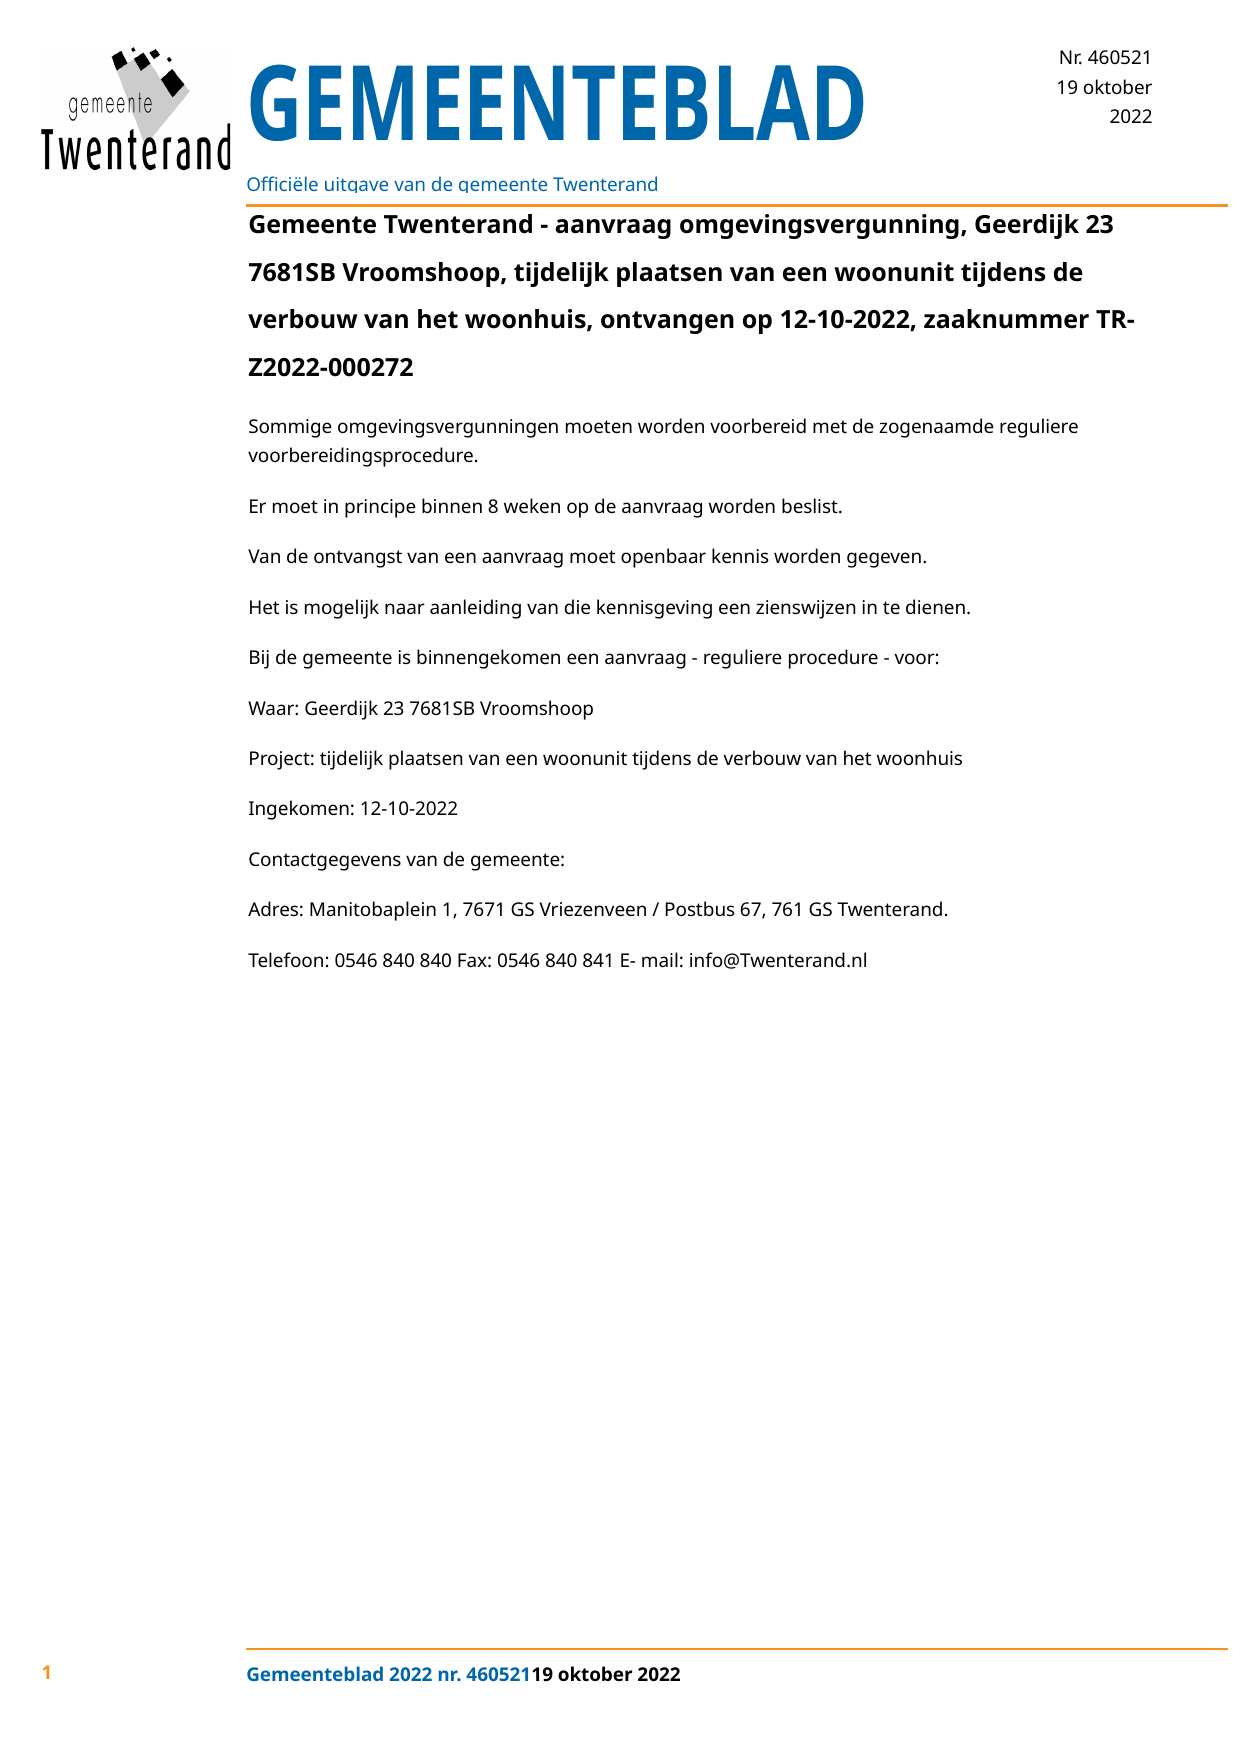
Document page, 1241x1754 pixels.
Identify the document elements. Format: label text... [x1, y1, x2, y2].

text Bij de gemeente is binnengekomen een aanvraag - reguliere procedure - voor: [248, 644, 1152, 670]
text Van de ontvangst van een aanvraag moet openbaar kennis worden gegeven. [248, 543, 1152, 569]
text Adres: Manitobaplein 1, 7671 GS Vriezenveen / Postbus 67, 761 GS Twenterand. [248, 896, 1152, 922]
picture [41, 47, 231, 172]
text Contactgegevens van de gemeente: [248, 846, 1152, 872]
text Gemeente Twenterand - aanvraag omgevingsvergunning, Geerdijk 23 7681SB Vroomshoop, tijdelijk plaatsen van een woonunit tijdens de verbouw van het woonhuis, ontvangen op 12-10-2022, zaaknummer TR-Z2022-000272 [248, 207, 1152, 384]
text Ingekomen: 12-10-2022 [248, 796, 1152, 821]
text Er moet in principe binnen 8 weken op de aanvraag worden beslist. [248, 493, 1152, 519]
text Sommige omgevingsvergunningen moeten worden voorbereid met de zogenaamde reguliere voorbereidingsprocedure. [248, 413, 1152, 468]
text Telefoon: 0546 840 840 Fax: 0546 840 841 E- mail: info@Twenterand.nl [248, 947, 1152, 973]
text Project: tijdelijk plaatsen van een woonunit tijdens de verbouw van het woonhuis [248, 745, 1152, 771]
text Het is mogelijk naar aanleiding van die kennisgeving een zienswijzen in te dienen. [248, 594, 1152, 620]
text Waar: Geerdijk 23 7681SB Vroomshoop [248, 695, 1152, 721]
